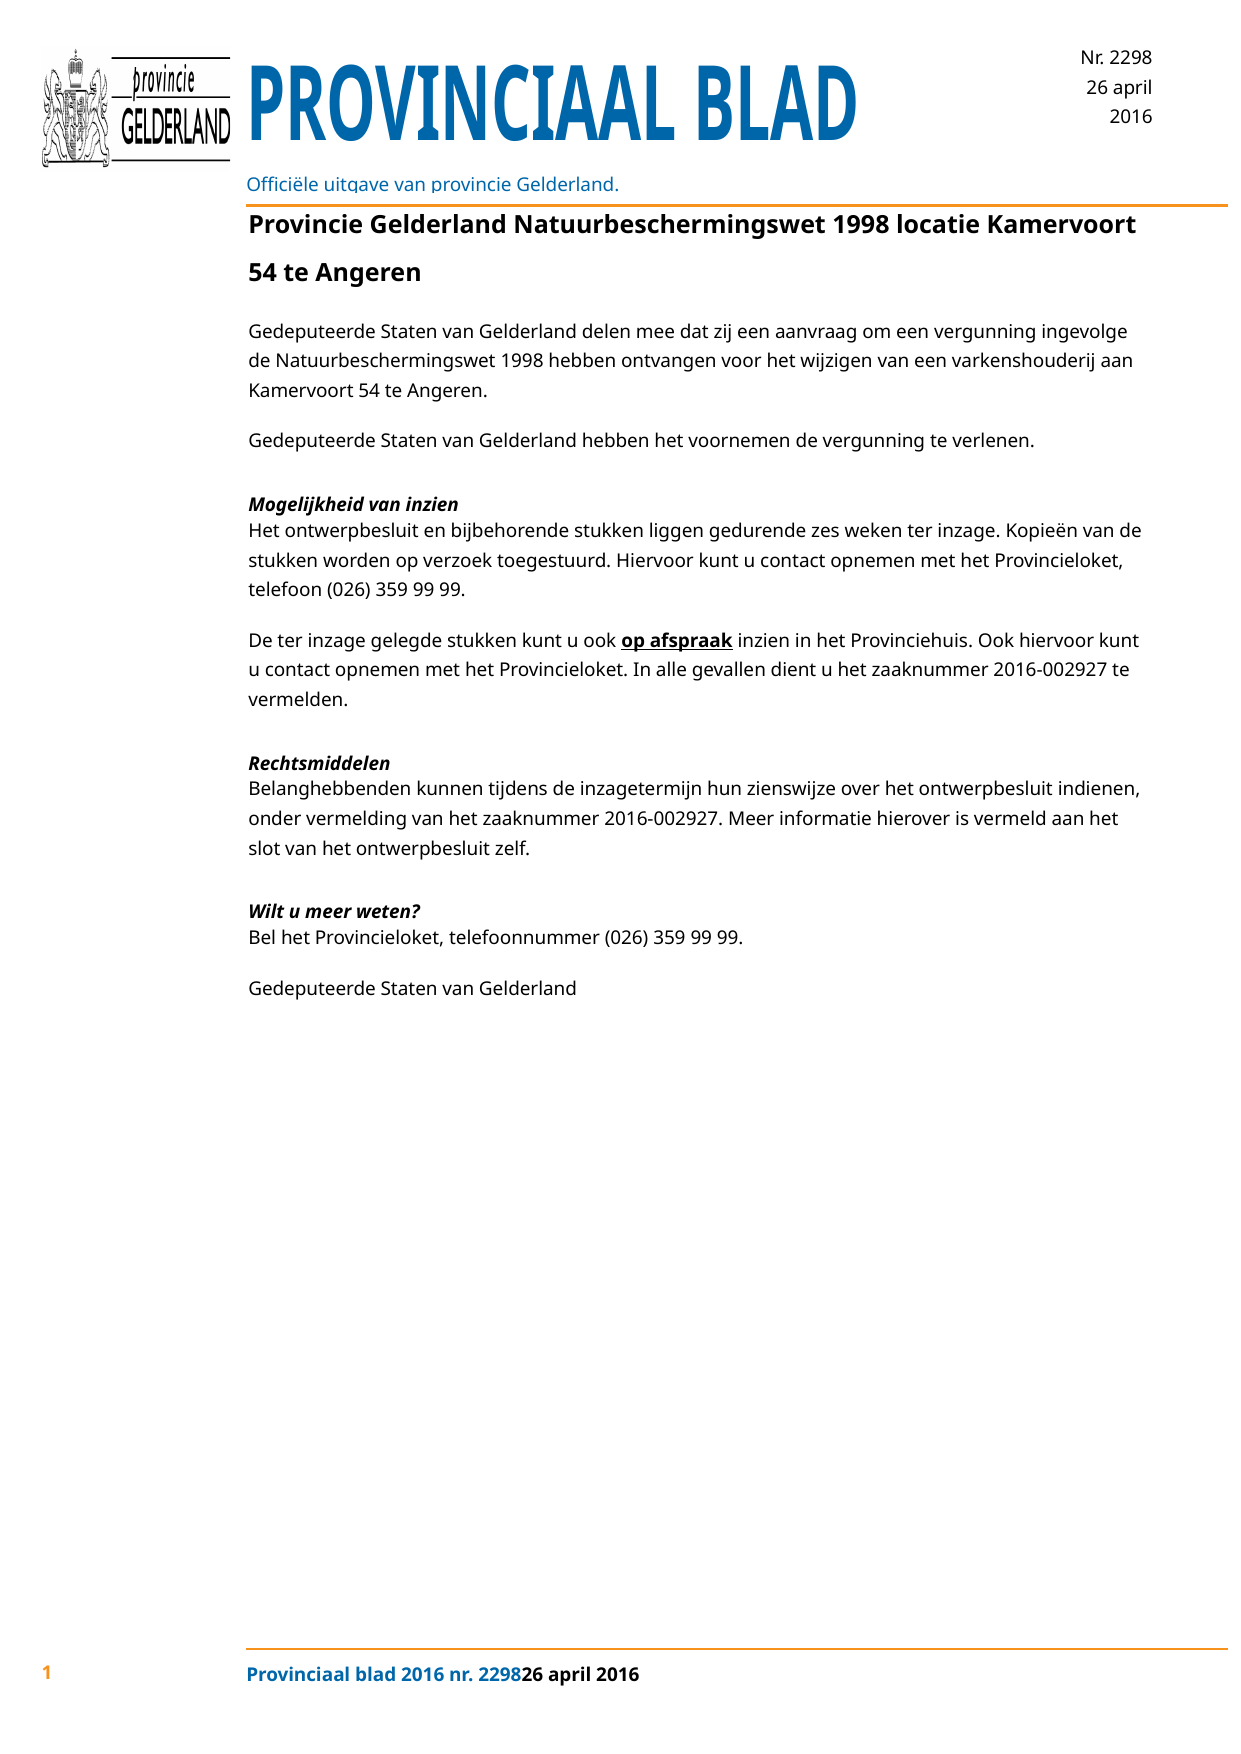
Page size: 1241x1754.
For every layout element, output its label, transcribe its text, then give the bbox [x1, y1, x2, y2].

text De ter inzage gelegde stukken kunt u ook op afspraak inzien in het Provinciehuis. Ook hiervoor kunt u contact opnemen met het Provincieloket. In alle gevallen dient u het zaaknummer 2016-002927 te vermelden. [248, 627, 1152, 712]
text Rechtsmiddelen [248, 750, 1152, 776]
text Provincie Gelderland Natuurbeschermingswet 1998 locatie Kamervoort 54 te Angeren [248, 207, 1152, 288]
text Mogelijkheid van inzien [248, 491, 1152, 517]
text Bel het Provincieloket, telefoonnummer (026) 359 99 99. [248, 924, 1152, 950]
text Wilt u meer weten? [248, 899, 1152, 924]
picture [41, 47, 231, 172]
text Belanghebbenden kunnen tijdens de inzagetermijn hun zienswijze over het ontwerpbesluit indienen, onder vermelding van het zaaknummer 2016-002927. Meer informatie hierover is vermeld aan het slot van het ontwerpbesluit zelf. [248, 776, 1152, 861]
text Gedeputeerde Staten van Gelderland hebben het voornemen de vergunning te verlenen. [248, 427, 1152, 453]
text Gedeputeerde Staten van Gelderland delen mee dat zij een aanvraag om een vergunning ingevolge de Natuurbeschermingswet 1998 hebben ontvangen voor het wijzigen van een varkenshouderij aan Kamervoort 54 te Angeren. [248, 318, 1152, 403]
text Gedeputeerde Staten van Gelderland [248, 975, 1152, 1001]
text Het ontwerpbesluit en bijbehorende stukken liggen gedurende zes weken ter inzage. Kopieën van de stukken worden op verzoek toegestuurd. Hiervoor kunt u contact opnemen met het Provincieloket, telefoon (026) 359 99 99. [248, 517, 1152, 602]
